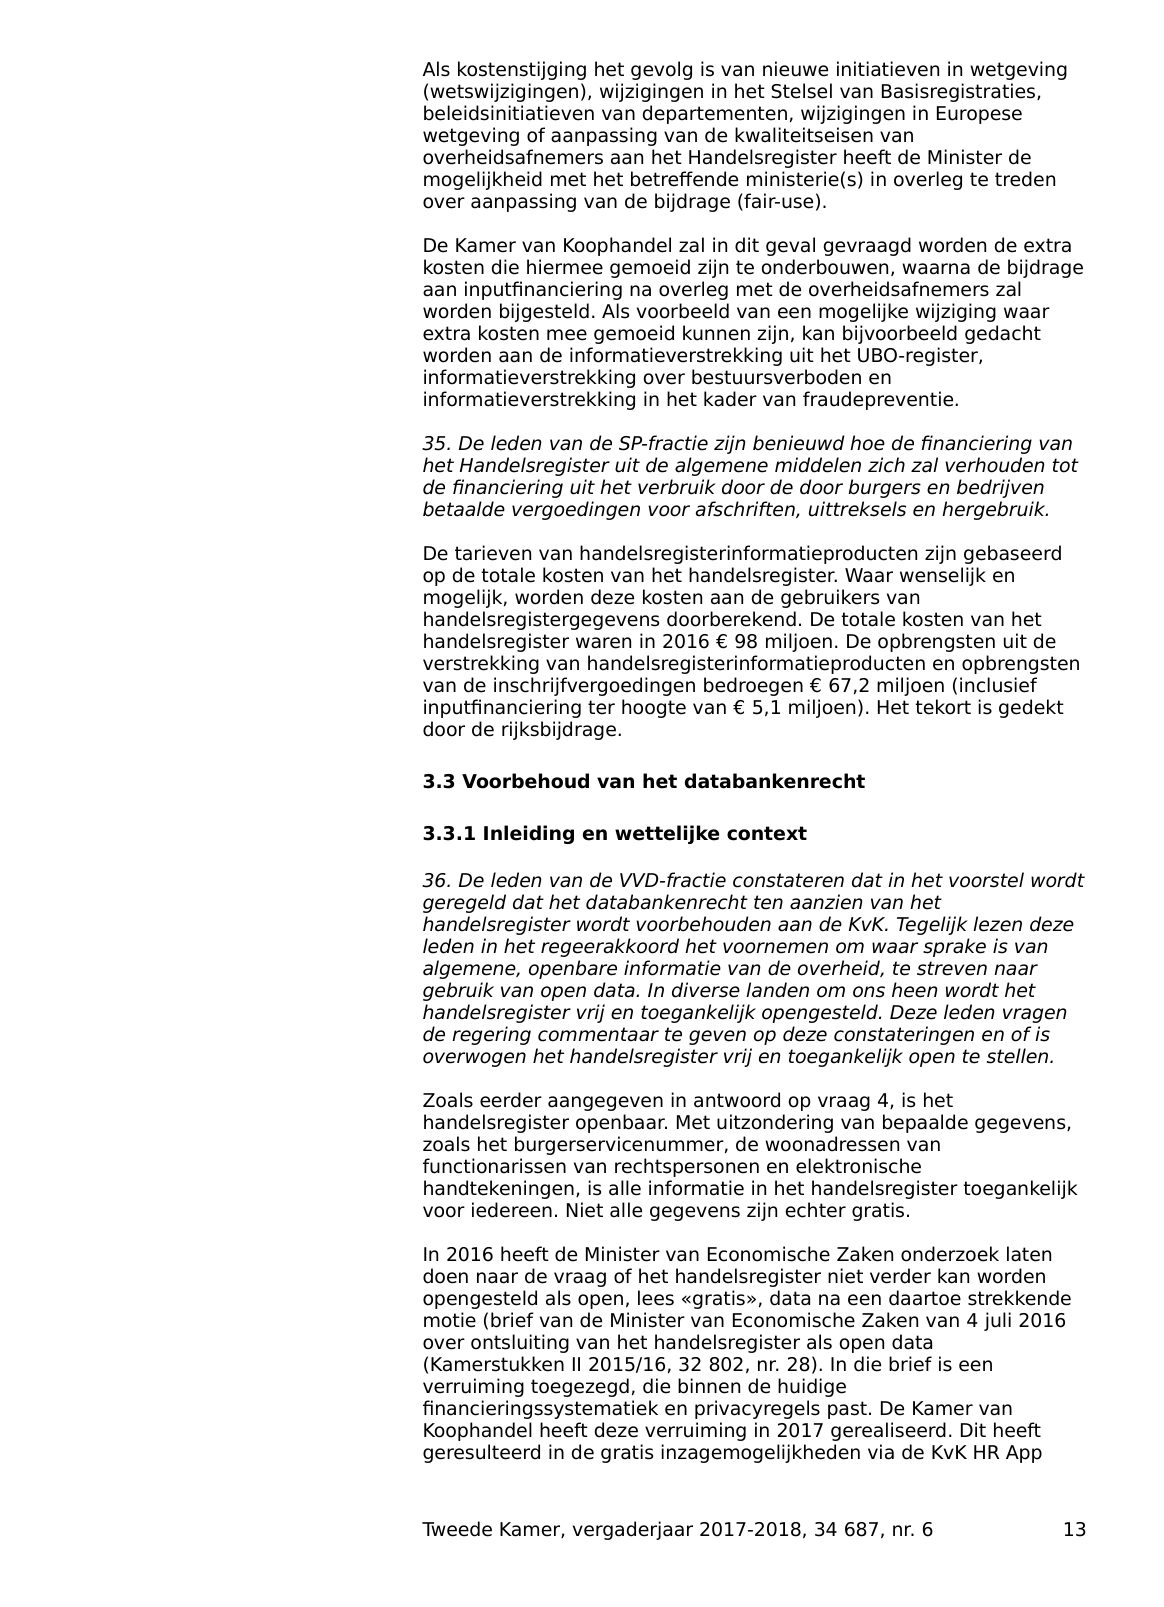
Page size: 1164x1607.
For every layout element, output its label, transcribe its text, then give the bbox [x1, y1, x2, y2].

subtitle 3.3.1 Inleiding en wettelijke context [422, 823, 1087, 845]
text Als kostenstijging het gevolg is van nieuwe initiatieven in wetgeving (wetswijzigingen), wijzigingen in het Stelsel van Basisregistraties, beleidsinitiatieven van departementen, wijzigingen in Europese wetgeving of aanpassing van de kwaliteitseisen van overheidsafnemers aan het Handelsregister heeft de Minister de mogelijkheid met het betreffende ministerie(s) in overleg te treden over aanpassing van de bijdrage (fair-use). [422, 59, 1087, 213]
text In 2016 heeft de Minister van Economische Zaken onderzoek laten doen naar de vraag of het handelsregister niet verder kan worden opengesteld als open, lees «gratis», data na een daartoe strekkende motie (brief van de Minister van Economische Zaken van 4 juli 2016 over ontsluiting van het handelsregister als open data (Kamerstukken II 2015/16, 32 802, nr. 28). In die brief is een verruiming toegezegd, die binnen de huidige financieringssystematiek en privacyregels past. De Kamer van Koophandel heeft deze verruiming in 2017 gerealiseerd. Dit heeft geresulteerd in de gratis inzagemogelijkheden via de KvK HR App [422, 1244, 1087, 1464]
subtitle 3.3 Voorbehoud van het databankenrecht [422, 771, 1087, 793]
text Zoals eerder aangegeven in antwoord op vraag 4, is het handelsregister openbaar. Met uitzondering van bepaalde gegevens, zoals het burgerservicenummer, de woonadressen van functionarissen van rechtspersonen en elektronische handtekeningen, is alle informatie in het handelsregister toegankelijk voor iedereen. Niet alle gegevens zijn echter gratis. [422, 1090, 1087, 1222]
text 36. De leden van de VVD-fractie constateren dat in het voorstel wordt geregeld dat het databankenrecht ten aanzien van het handelsregister wordt voorbehouden aan de KvK. Tegelijk lezen deze leden in het regeerakkoord het voornemen om waar sprake is van algemene, openbare informatie van de overheid, te streven naar gebruik van open data. In diverse landen om ons heen wordt het handelsregister vrij en toegankelijk opengesteld. Deze leden vragen de regering commentaar te geven op deze constateringen en of is overwogen het handelsregister vrij en toegankelijk open te stellen. [422, 870, 1087, 1068]
text De Kamer van Koophandel zal in dit geval gevraagd worden de extra kosten die hiermee gemoeid zijn te onderbouwen, waarna de bijdrage aan inputfinanciering na overleg met de overheidsafnemers zal worden bijgesteld. Als voorbeeld van een mogelijke wijziging waar extra kosten mee gemoeid kunnen zijn, kan bijvoorbeeld gedacht worden aan de informatieverstrekking uit het UBO-register, informatieverstrekking over bestuursverboden en informatieverstrekking in het kader van fraudepreventie. [422, 235, 1087, 411]
text 35. De leden van de SP-fractie zijn benieuwd hoe de financiering van het Handelsregister uit de algemene middelen zich zal verhouden tot de financiering uit het verbruik door de door burgers en bedrijven betaalde vergoedingen voor afschriften, uittreksels en hergebruik. [422, 433, 1087, 521]
text De tarieven van handelsregisterinformatieproducten zijn gebaseerd op de totale kosten van het handelsregister. Waar wenselijk en mogelijk, worden deze kosten aan de gebruikers van handelsregistergegevens doorberekend. De totale kosten van het handelsregister waren in 2016 € 98 miljoen. De opbrengsten uit de verstrekking van handelsregisterinformatieproducten en opbrengsten van de inschrijfvergoedingen bedroegen € 67,2 miljoen (inclusief inputfinanciering ter hoogte van € 5,1 miljoen). Het tekort is gedekt door de rijksbijdrage. [422, 543, 1087, 741]
